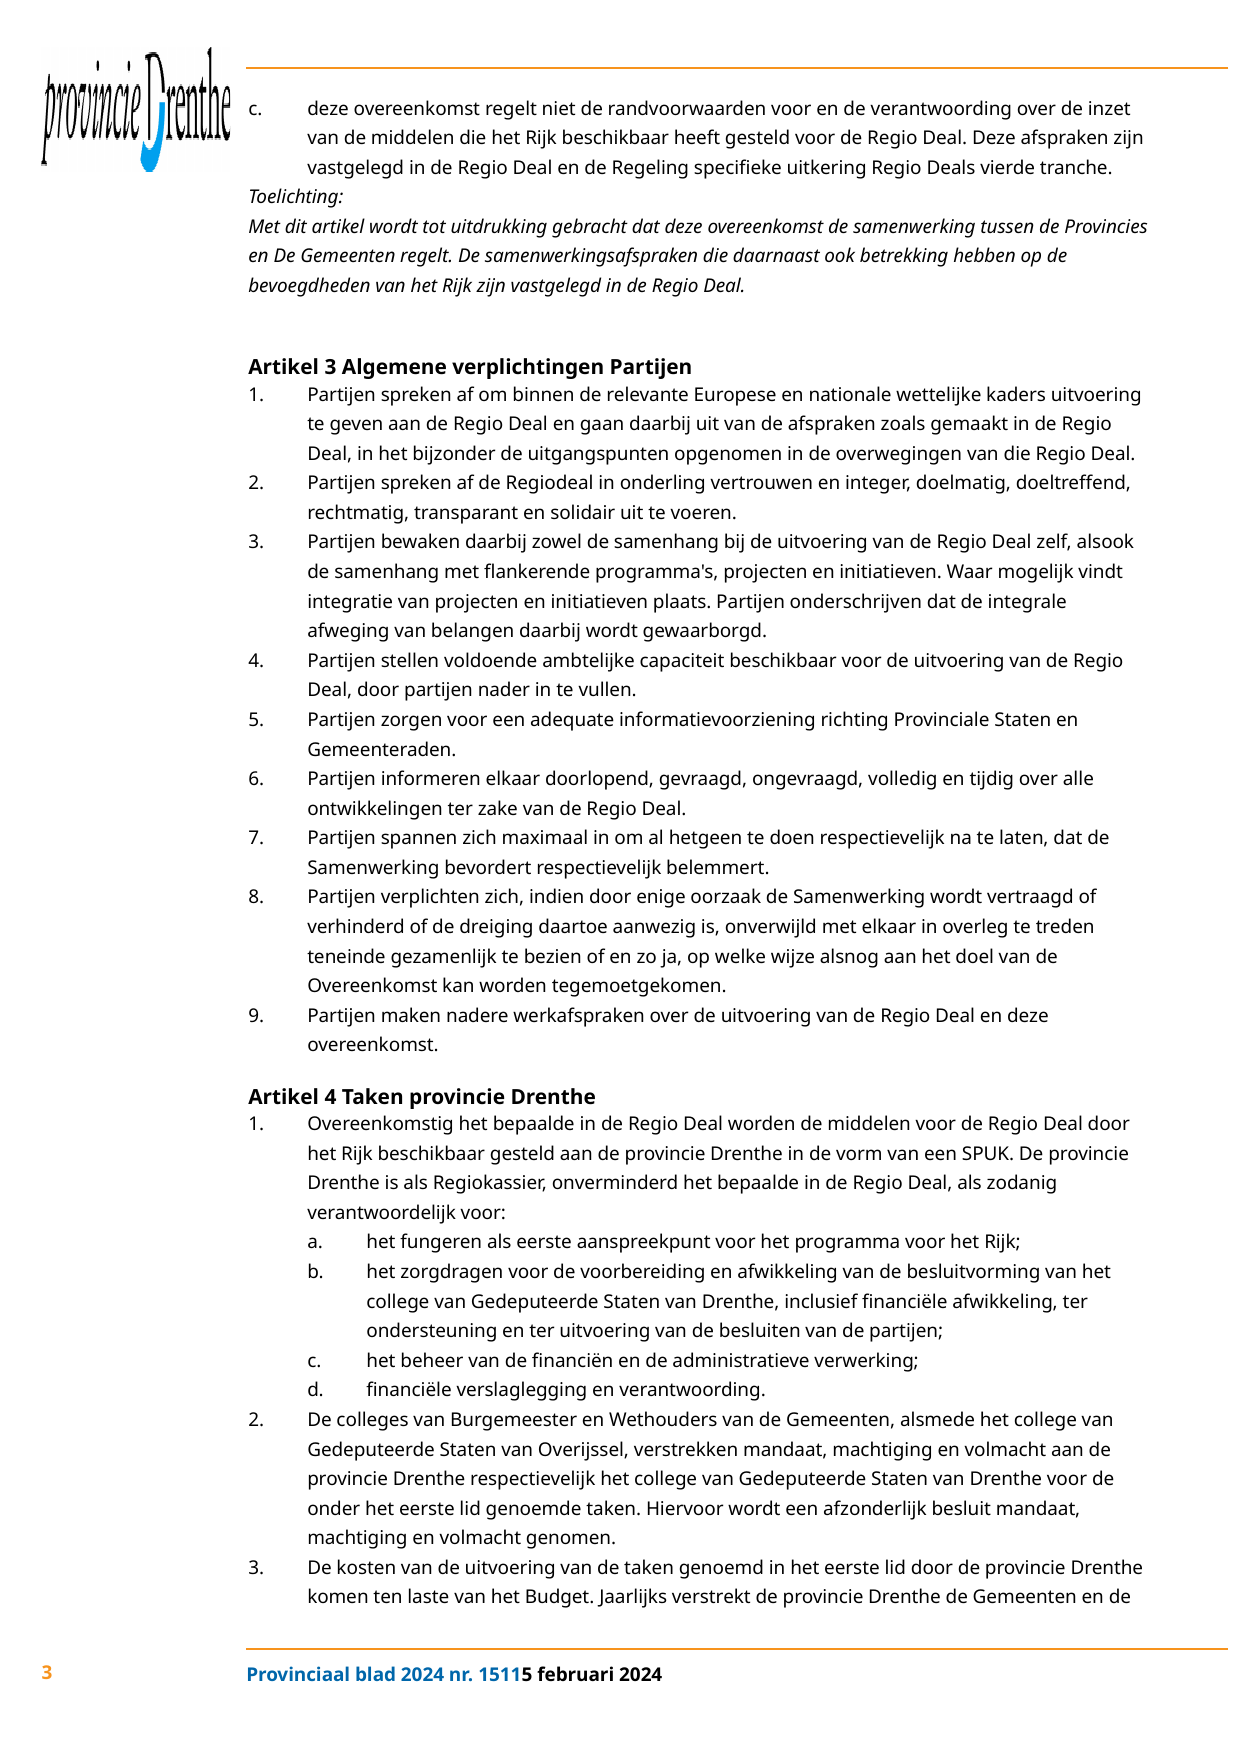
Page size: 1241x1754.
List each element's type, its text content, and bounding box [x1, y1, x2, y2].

list Partijen zorgen voor een adequate informatievoorziening richting Provinciale Staten en Gemeenteraden. [248, 706, 1152, 761]
list Partijen verplichten zich, indien door enige oorzaak de Samenwerking wordt vertraagd of verhinderd of de dreiging daartoe aanwezig is, onverwijld met elkaar in overleg te treden teneinde gezamenlijk te bezien of en zo ja, op welke wijze alsnog aan het doel van de Overeenkomst kan worden tegemoetgekomen. [248, 884, 1152, 998]
list De colleges van Burgemeester en Wethouders van de Gemeenten, alsmede het college van Gedeputeerde Staten van Overijssel, verstrekken mandaat, machtiging en volmacht aan de provincie Drenthe respectievelijk het college van Gedeputeerde Staten van Drenthe voor de onder het eerste lid genoemde taken. Hiervoor wordt een afzonderlijk besluit mandaat, machtiging en volmacht genomen. [248, 1406, 1152, 1550]
list Partijen spreken af de Regiodeal in onderling vertrouwen en integer, doelmatig, doeltreffend, rechtmatig, transparant en solidair uit te voeren. [248, 469, 1152, 525]
list Partijen bewaken daarbij zowel de samenhang bij de uitvoering van de Regio Deal zelf, alsook de samenhang met flankerende programma's, projecten en initiatieven. Waar mogelijk vindt integratie van projecten en initiatieven plaats. Partijen onderschrijven dat de integrale afweging van belangen daarbij wordt gewaarborgd. [248, 529, 1152, 643]
list De kosten van de uitvoering van de taken genoemd in het eerste lid door de provincie Drenthe komen ten laste van het Budget. Jaarlijks verstrekt de provincie Drenthe de Gemeenten en de [248, 1554, 1152, 1609]
text Artikel 4 Taken provincie Drenthe [248, 1082, 1152, 1110]
list Partijen informeren elkaar doorlopend, gevraagd, ongevraagd, volledig en tijdig over alle ontwikkelingen ter zake van de Regio Deal. [248, 765, 1152, 821]
list het zorgdragen voor de voorbereiding en afwikkeling van de besluitvorming van het college van Gedeputeerde Staten van Drenthe, inclusief financiële afwikkeling, ter ondersteuning en ter uitvoering van de besluiten van de partijen; [307, 1258, 1152, 1343]
list deze overeenkomst regelt niet de randvoorwaarden voor en de verantwoording over de inzet van de middelen die het Rijk beschikbaar heeft gesteld voor de Regio Deal. Deze afspraken zijn vastgelegd in de Regio Deal en de Regeling specifieke uitkering Regio Deals vierde tranche. [248, 95, 1152, 180]
list financiële verslaglegging en verantwoording. [307, 1377, 1152, 1402]
list Partijen spannen zich maximaal in om al hetgeen te doen respectievelijk na te laten, dat de Samenwerking bevordert respectievelijk belemmert. [248, 824, 1152, 880]
text Artikel 3 Algemene verplichtingen Partijen [248, 352, 1152, 381]
list Partijen spreken af om binnen de relevante Europese en nationale wettelijke kaders uitvoering te geven aan de Regio Deal en gaan daarbij uit van de afspraken zoals gemaakt in de Regio Deal, in het bijzonder de uitgangspunten opgenomen in de overwegingen van die Regio Deal. [248, 381, 1152, 466]
list Overeenkomstig het bepaalde in de Regio Deal worden de middelen voor de Regio Deal door het Rijk beschikbaar gesteld aan de provincie Drenthe in de vorm van een SPUK. De provincie Drenthe is als Regiokassier, onverminderd het bepaalde in de Regio Deal, als zodanig verantwoordelijk voor: [248, 1110, 1152, 1225]
picture [41, 47, 231, 172]
list het fungeren als eerste aanspreekpunt voor het programma voor het Rijk; [307, 1229, 1152, 1254]
list het beheer van de financiën en de administratieve verwerking; [307, 1347, 1152, 1373]
list Partijen maken nadere werkafspraken over de uitvoering van de Regio Deal en deze overeenkomst. [248, 1002, 1152, 1057]
list Partijen stellen voldoende ambtelijke capaciteit beschikbaar voor de uitvoering van de Regio Deal, door partijen nader in te vullen. [248, 647, 1152, 702]
text Met dit artikel wordt tot uitdrukking gebracht dat deze overeenkomst de samenwerking tussen de Provincies en De Gemeenten regelt. De samenwerkingsafspraken die daarnaast ook betrekking hebben op de bevoegdheden van het Rijk zijn vastgelegd in de Regio Deal. [248, 213, 1152, 298]
text Toelichting: [248, 183, 1152, 209]
